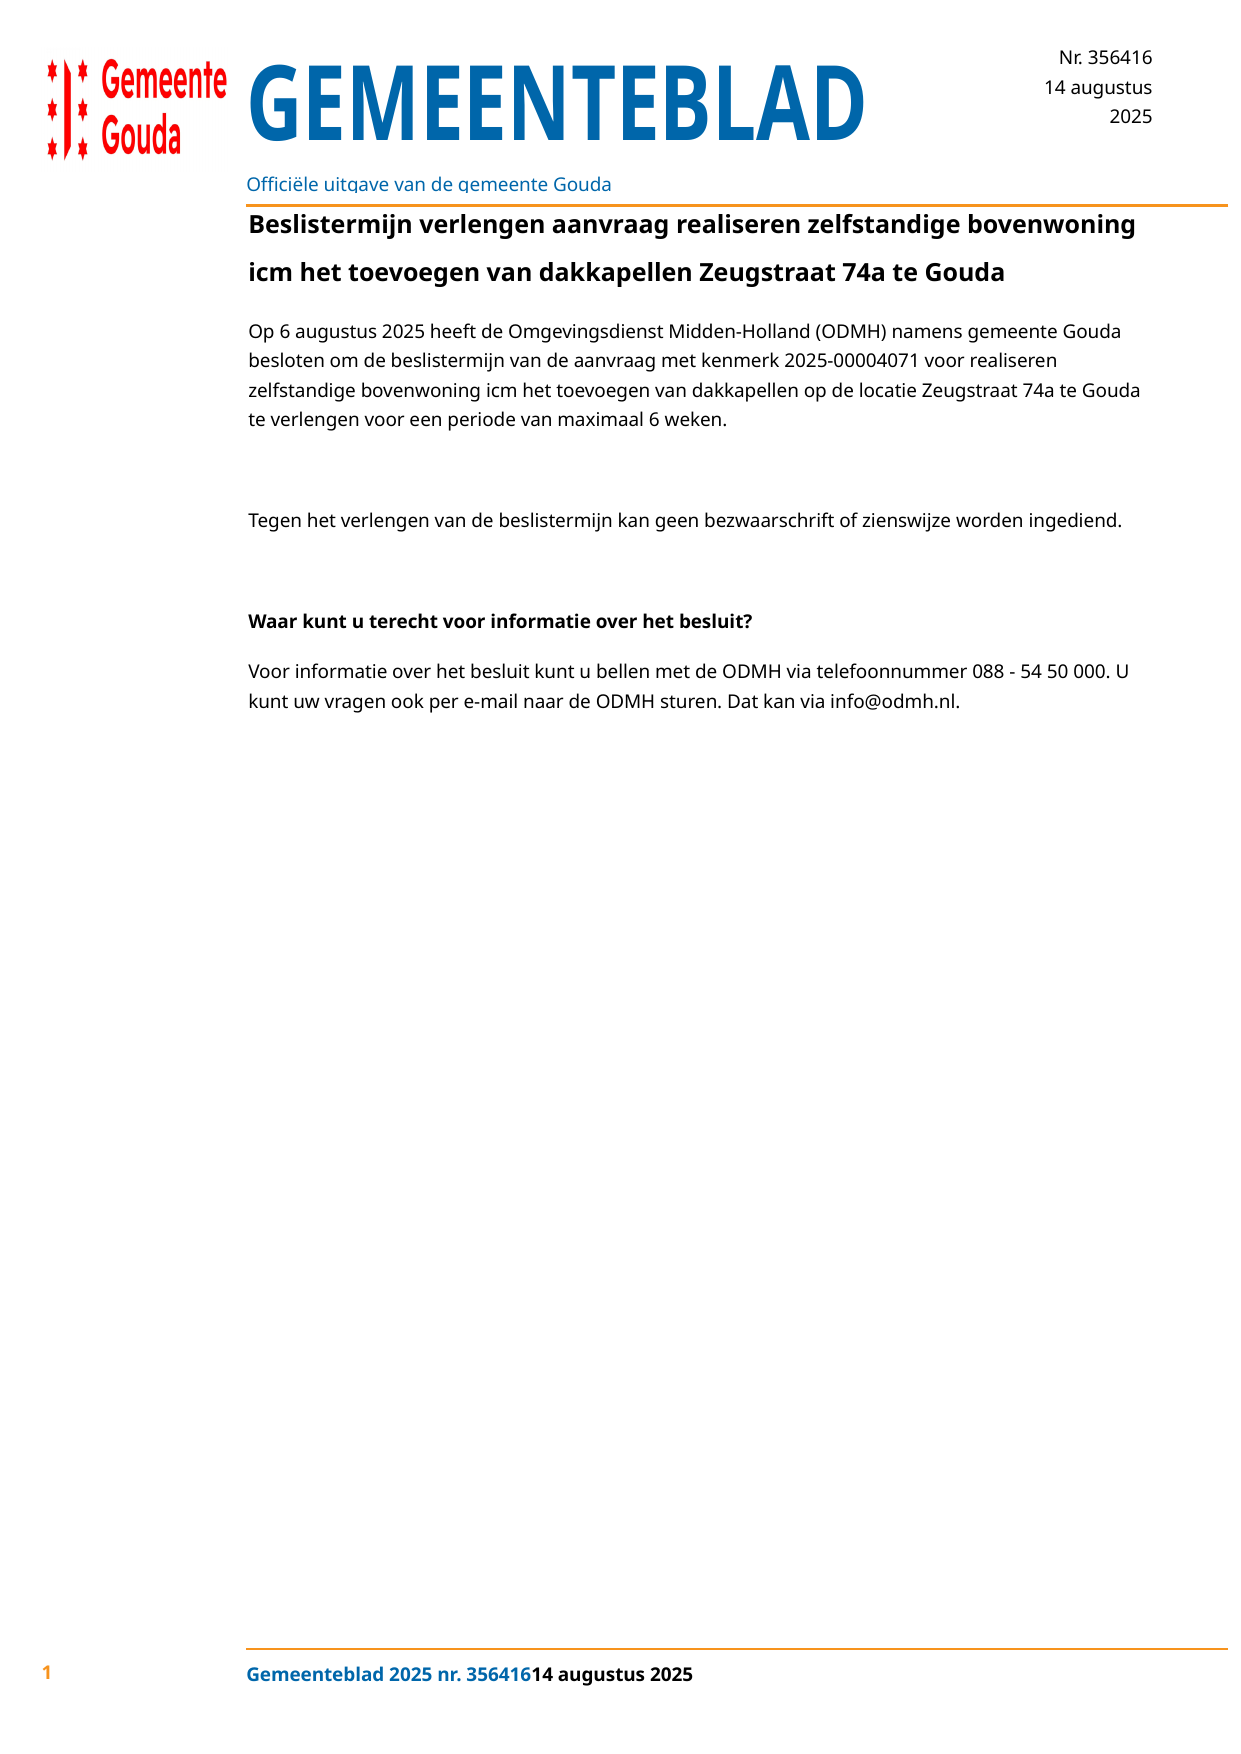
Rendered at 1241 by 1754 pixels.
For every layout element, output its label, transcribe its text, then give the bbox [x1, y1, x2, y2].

picture [41, 47, 231, 172]
text Beslistermijn verlengen aanvraag realiseren zelfstandige bovenwoning icm het toevoegen van dakkapellen Zeugstraat 74a te Gouda [248, 207, 1152, 288]
text Waar kunt u terecht voor informatie over het besluit? [248, 608, 1152, 634]
text Tegen het verlengen van de beslistermijn kan geen bezwaarschrift of zienswijze worden ingediend. [248, 507, 1152, 533]
text Op 6 augustus 2025 heeft de Omgevingsdienst Midden-Holland (ODMH) namens gemeente Gouda besloten om de beslistermijn van de aanvraag met kenmerk 2025-00004071 voor realiseren zelfstandige bovenwoning icm het toevoegen van dakkapellen op de locatie Zeugstraat 74a te Gouda te verlengen voor een periode van maximaal 6 weken. [248, 318, 1152, 432]
text Voor informatie over het besluit kunt u bellen met de ODMH via telefoonnummer 088 - 54 50 000. U kunt uw vragen ook per e-mail naar de ODMH sturen. Dat kan via info@odmh.nl. [248, 659, 1152, 714]
